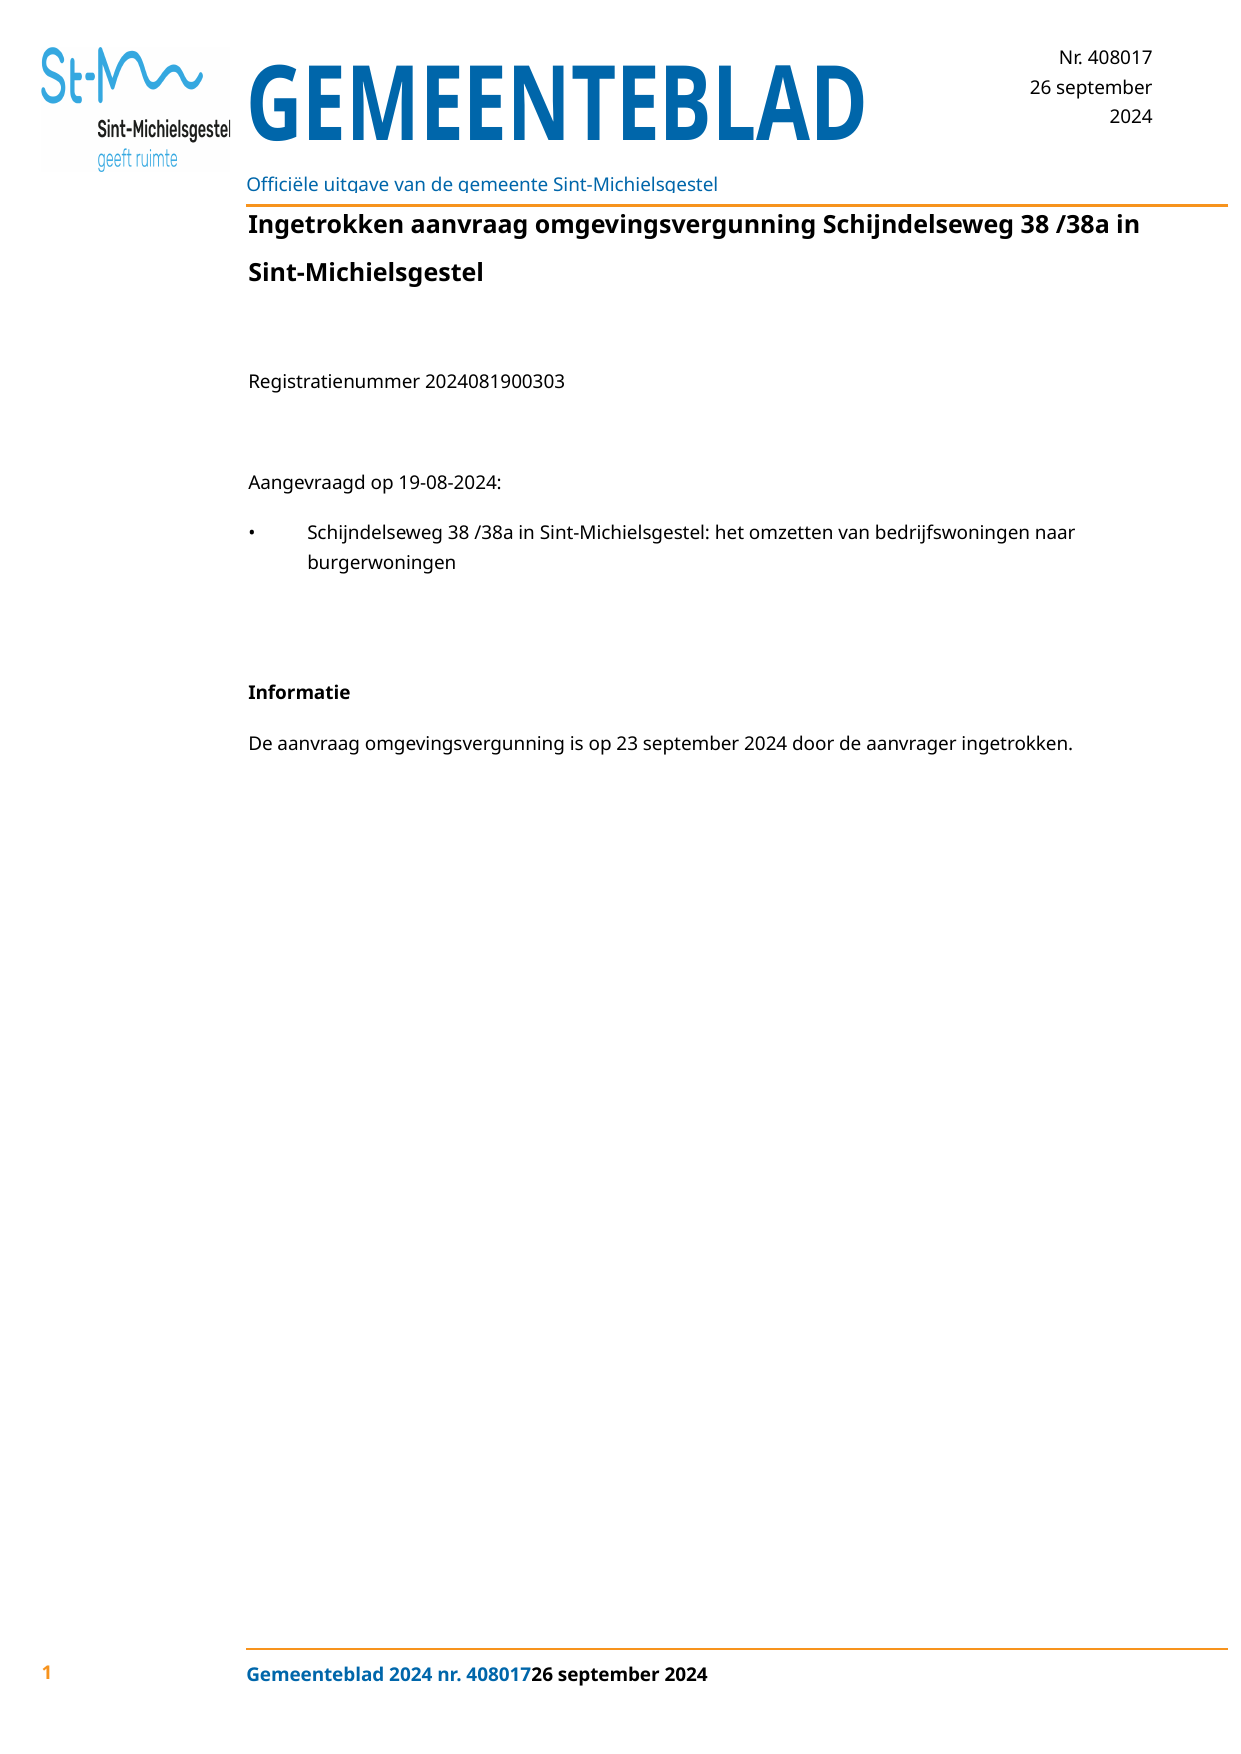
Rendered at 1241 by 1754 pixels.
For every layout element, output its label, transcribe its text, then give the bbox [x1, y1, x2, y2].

list Schijndelseweg 38 /38a in Sint-Michielsgestel: het omzetten van bedrijfswoningen naar burgerwoningen [248, 519, 1152, 575]
text De aanvraag omgevingsvergunning is op 23 september 2024 door de aanvrager ingetrokken. [248, 730, 1152, 756]
text Registratienummer 2024081900303 [248, 368, 1152, 394]
text Aangevraagd op 19-08-2024: [248, 469, 1152, 495]
text Ingetrokken aanvraag omgevingsvergunning Schijndelseweg 38 /38a in Sint-Michielsgestel [248, 207, 1152, 288]
text Informatie [248, 679, 1152, 705]
picture [41, 47, 231, 172]
